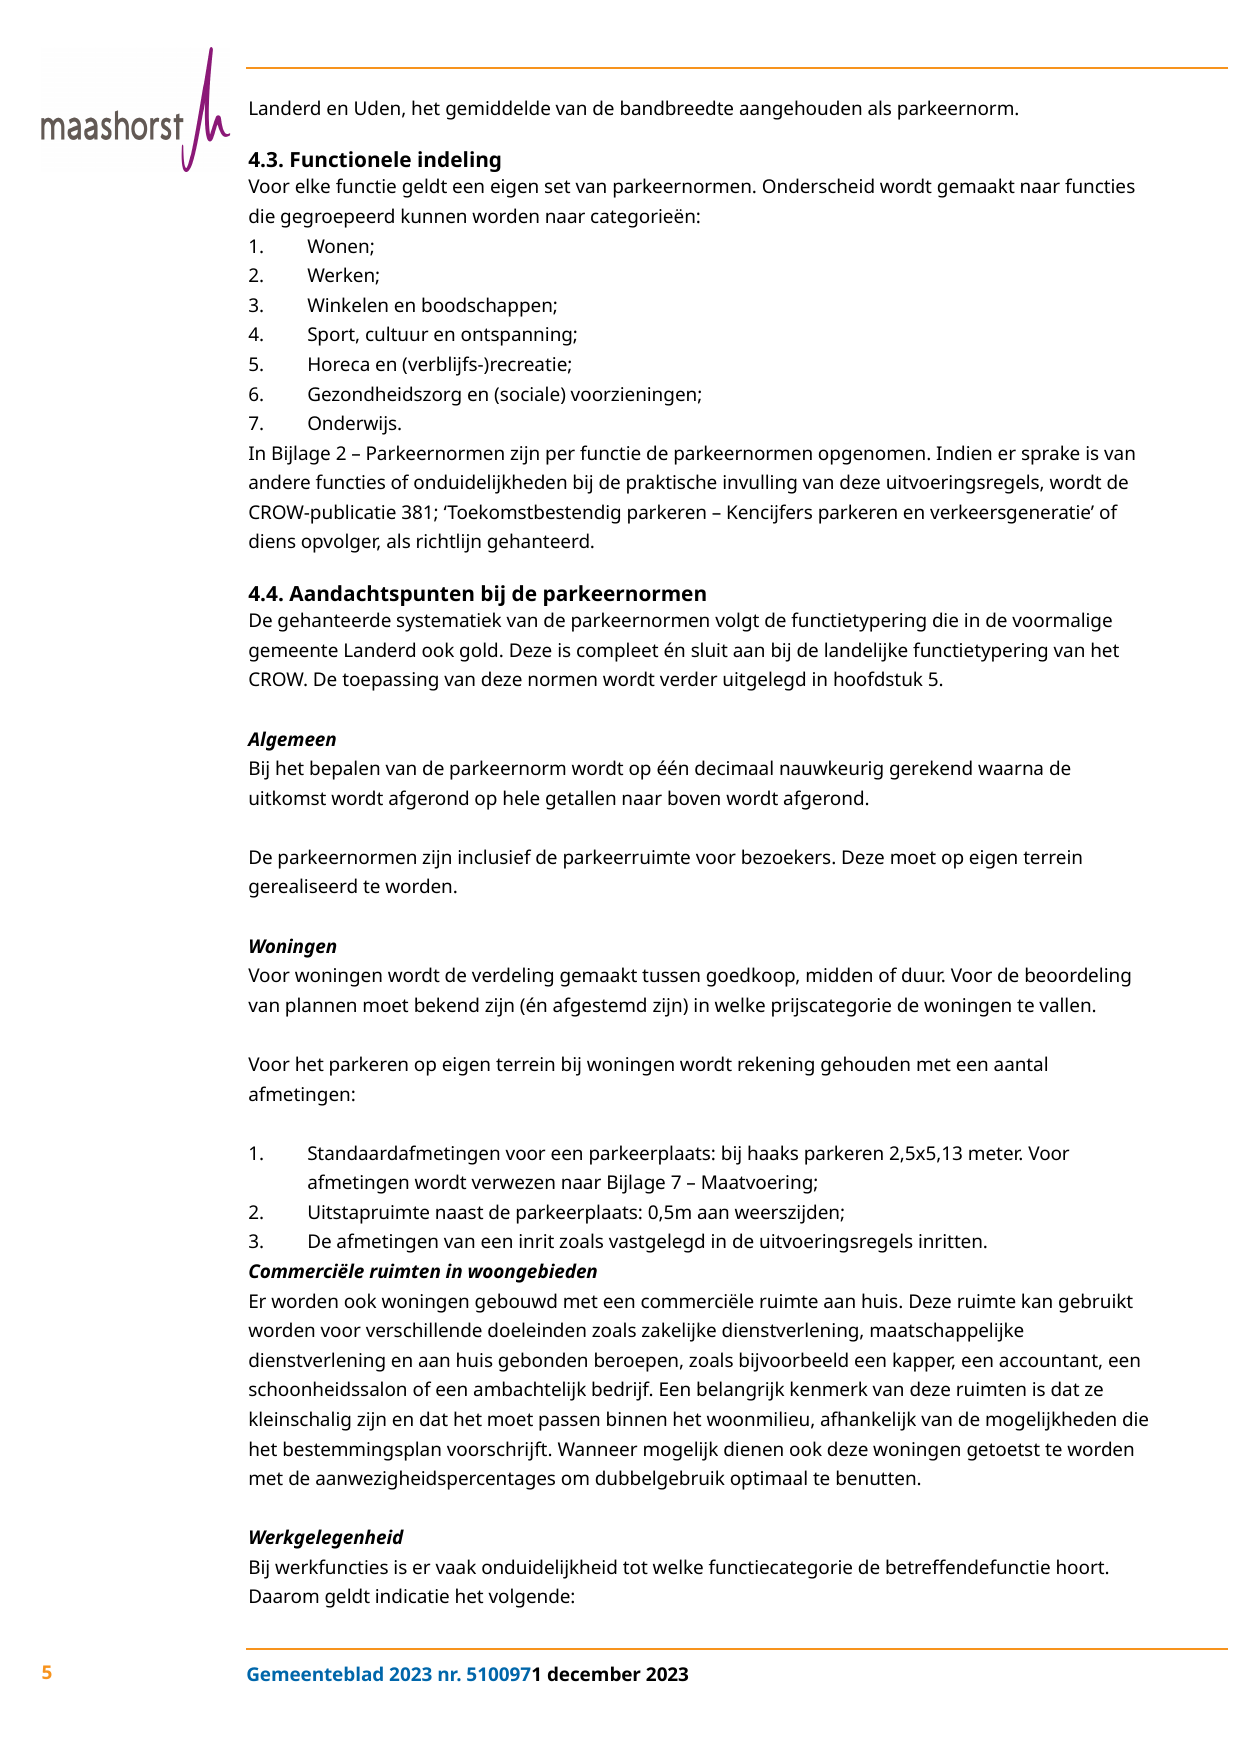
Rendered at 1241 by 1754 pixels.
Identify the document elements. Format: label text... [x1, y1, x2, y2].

text Bij het bepalen van de parkeernorm wordt op één decimaal nauwkeurig gerekend waarna de uitkomst wordt afgerond op hele getallen naar boven wordt afgerond. [248, 755, 1152, 811]
list Winkelen en boodschappen; [248, 292, 1152, 318]
text 4.4. Aandachtspunten bij de parkeernormen [248, 579, 1152, 607]
text Voor het parkeren op eigen terrein bij woningen wordt rekening gehouden met een aantal afmetingen: [248, 1051, 1152, 1107]
text Woningen [248, 933, 1152, 959]
list Gezondheidszorg en (sociale) voorzieningen; [248, 381, 1152, 406]
list Uitstapruimte naast de parkeerplaats: 0,5m aan weerszijden; [248, 1199, 1152, 1225]
text Commerciële ruimten in woongebieden [248, 1258, 1152, 1284]
text Bij werkfuncties is er vaak onduidelijkheid tot welke functiecategorie de betreffendefunctie hoort. Daarom geldt indicatie het volgende: [248, 1554, 1152, 1609]
list Horeca en (verblijfs-)recreatie; [248, 351, 1152, 377]
text Voor elke functie geldt een eigen set van parkeernormen. Onderscheid wordt gemaakt naar functies die gegroepeerd kunnen worden naar categorieën: [248, 174, 1152, 229]
text In Bijlage 2 – Parkeernormen zijn per functie de parkeernormen opgenomen. Indien er sprake is van andere functies of onduidelijkheden bij de praktische invulling van deze uitvoeringsregels, wordt de CROW-publicatie 381; ‘Toekomstbestendig parkeren – Kencijfers parkeren en verkeersgeneratie’ of diens opvolger, als richtlijn gehanteerd. [248, 440, 1152, 554]
list Onderwijs. [248, 410, 1152, 436]
list Standaardafmetingen voor een parkeerplaats: bij haaks parkeren 2,5x5,13 meter. Voor afmetingen wordt verwezen naar Bijlage 7 – Maatvoering; [248, 1140, 1152, 1195]
list Wonen; [248, 233, 1152, 258]
text De parkeernormen zijn inclusief de parkeerruimte voor bezoekers. Deze moet op eigen terrein gerealiseerd te worden. [248, 844, 1152, 899]
list De afmetingen van een inrit zoals vastgelegd in de uitvoeringsregels inritten. [248, 1229, 1152, 1254]
text Er worden ook woningen gebouwd met een commerciële ruimte aan huis. Deze ruimte kan gebruikt worden voor verschillende doeleinden zoals zakelijke dienstverlening, maatschappelijke dienstverlening en aan huis gebonden beroepen, zoals bijvoorbeeld een kapper, een accountant, een schoonheidssalon of een ambachtelijk bedrijf. Een belangrijk kenmerk van deze ruimten is dat ze kleinschalig zijn en dat het moet passen binnen het woonmilieu, afhankelijk van de mogelijkheden die het bestemmingsplan voorschrijft. Wanneer mogelijk dienen ook deze woningen getoetst te worden met de aanwezigheidspercentages om dubbelgebruik optimaal te benutten. [248, 1288, 1152, 1491]
text 4.3. Functionele indeling [248, 145, 1152, 174]
text Werkgelegenheid [248, 1524, 1152, 1550]
text Algemeen [248, 726, 1152, 752]
list Werken; [248, 262, 1152, 288]
list Sport, cultuur en ontspanning; [248, 322, 1152, 347]
picture [41, 47, 231, 172]
text Voor woningen wordt de verdeling gemaakt tussen goedkoop, midden of duur. Voor de beoordeling van plannen moet bekend zijn (én afgestemd zijn) in welke prijscategorie de woningen te vallen. [248, 962, 1152, 1018]
text De gehanteerde systematiek van de parkeernormen volgt de functietypering die in de voormalige gemeente Landerd ook gold. Deze is compleet én sluit aan bij de landelijke functietypering van het CROW. De toepassing van deze normen wordt verder uitgelegd in hoofdstuk 5. [248, 607, 1152, 692]
text Landerd en Uden, het gemiddelde van de bandbreedte aangehouden als parkeernorm. [248, 95, 1152, 121]
